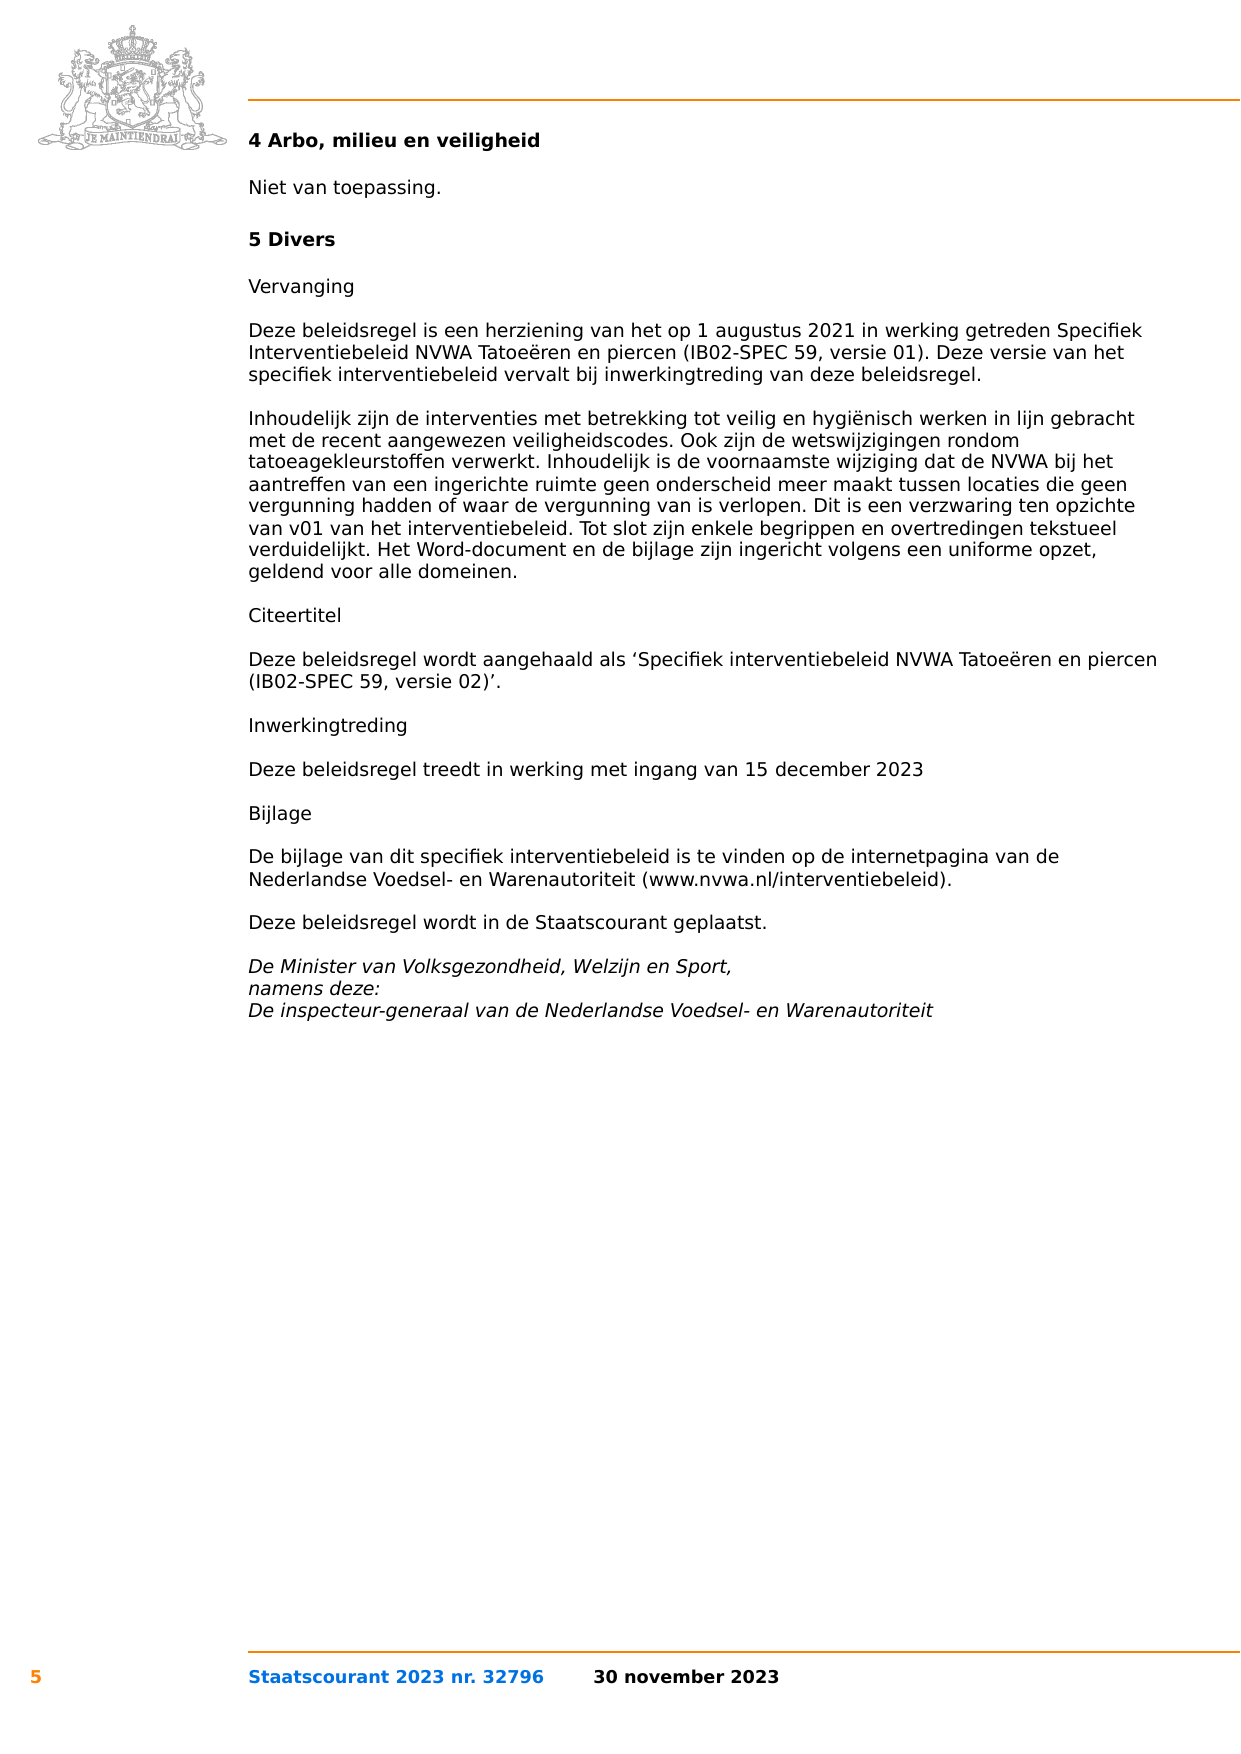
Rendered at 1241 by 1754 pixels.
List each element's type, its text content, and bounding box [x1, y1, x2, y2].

subtitle Bijlage [248, 803, 1163, 824]
subtitle Citeertitel [248, 605, 1163, 627]
text Deze beleidsregel wordt in de Staatscourant geplaatst. [248, 912, 1163, 934]
subtitle 5 Divers [248, 229, 1163, 251]
text Niet van toepassing. [248, 177, 1163, 199]
text Deze beleidsregel wordt aangehaald als ‘Specifiek interventiebeleid NVWA Tatoeëren en piercen (IB02-SPEC 59, versie 02)’. [248, 649, 1163, 693]
picture [38, 25, 227, 150]
text Inhoudelijk zijn de interventies met betrekking tot veilig en hygiënisch werken in lijn gebracht met de recent aangewezen veiligheidscodes. Ook zijn de wetswijzigingen rondom tatoeagekleurstoffen verwerkt. Inhoudelijk is de voornaamste wijziging dat de NVWA bij het aantreffen van een ingerichte ruimte geen onderscheid meer maakt tussen locaties die geen vergunning hadden of waar de vergunning van is verlopen. Dit is een verzwaring ten opzichte van v01 van het interventiebeleid. Tot slot zijn enkele begrippen en overtredingen tekstueel verduidelijkt. Het Word-document en de bijlage zijn ingericht volgens een uniforme opzet, geldend voor alle domeinen. [248, 407, 1163, 583]
subtitle 4 Arbo, milieu en veiligheid [248, 130, 1163, 152]
text Deze beleidsregel treedt in werking met ingang van 15 december 2023 [248, 759, 1163, 781]
subtitle Inwerkingtreding [248, 715, 1163, 737]
text De bijlage van dit specifiek interventiebeleid is te vinden op de internetpagina van de Nederlandse Voedsel- en Warenautoriteit (www.nvwa.nl/interventiebeleid). [248, 846, 1163, 890]
text De Minister van Volksgezondheid, Welzijn en Sport, namens deze: De inspecteur-generaal van de Nederlandse Voedsel- en Warenautoriteit [248, 956, 1163, 1022]
subtitle Vervanging [248, 276, 1163, 298]
text Deze beleidsregel is een herziening van het op 1 augustus 2021 in werking getreden Specifiek Interventiebeleid NVWA Tatoeëren en piercen (IB02-SPEC 59, versie 01). Deze versie van het specifiek interventiebeleid vervalt bij inwerkingtreding van deze beleidsregel. [248, 320, 1163, 386]
